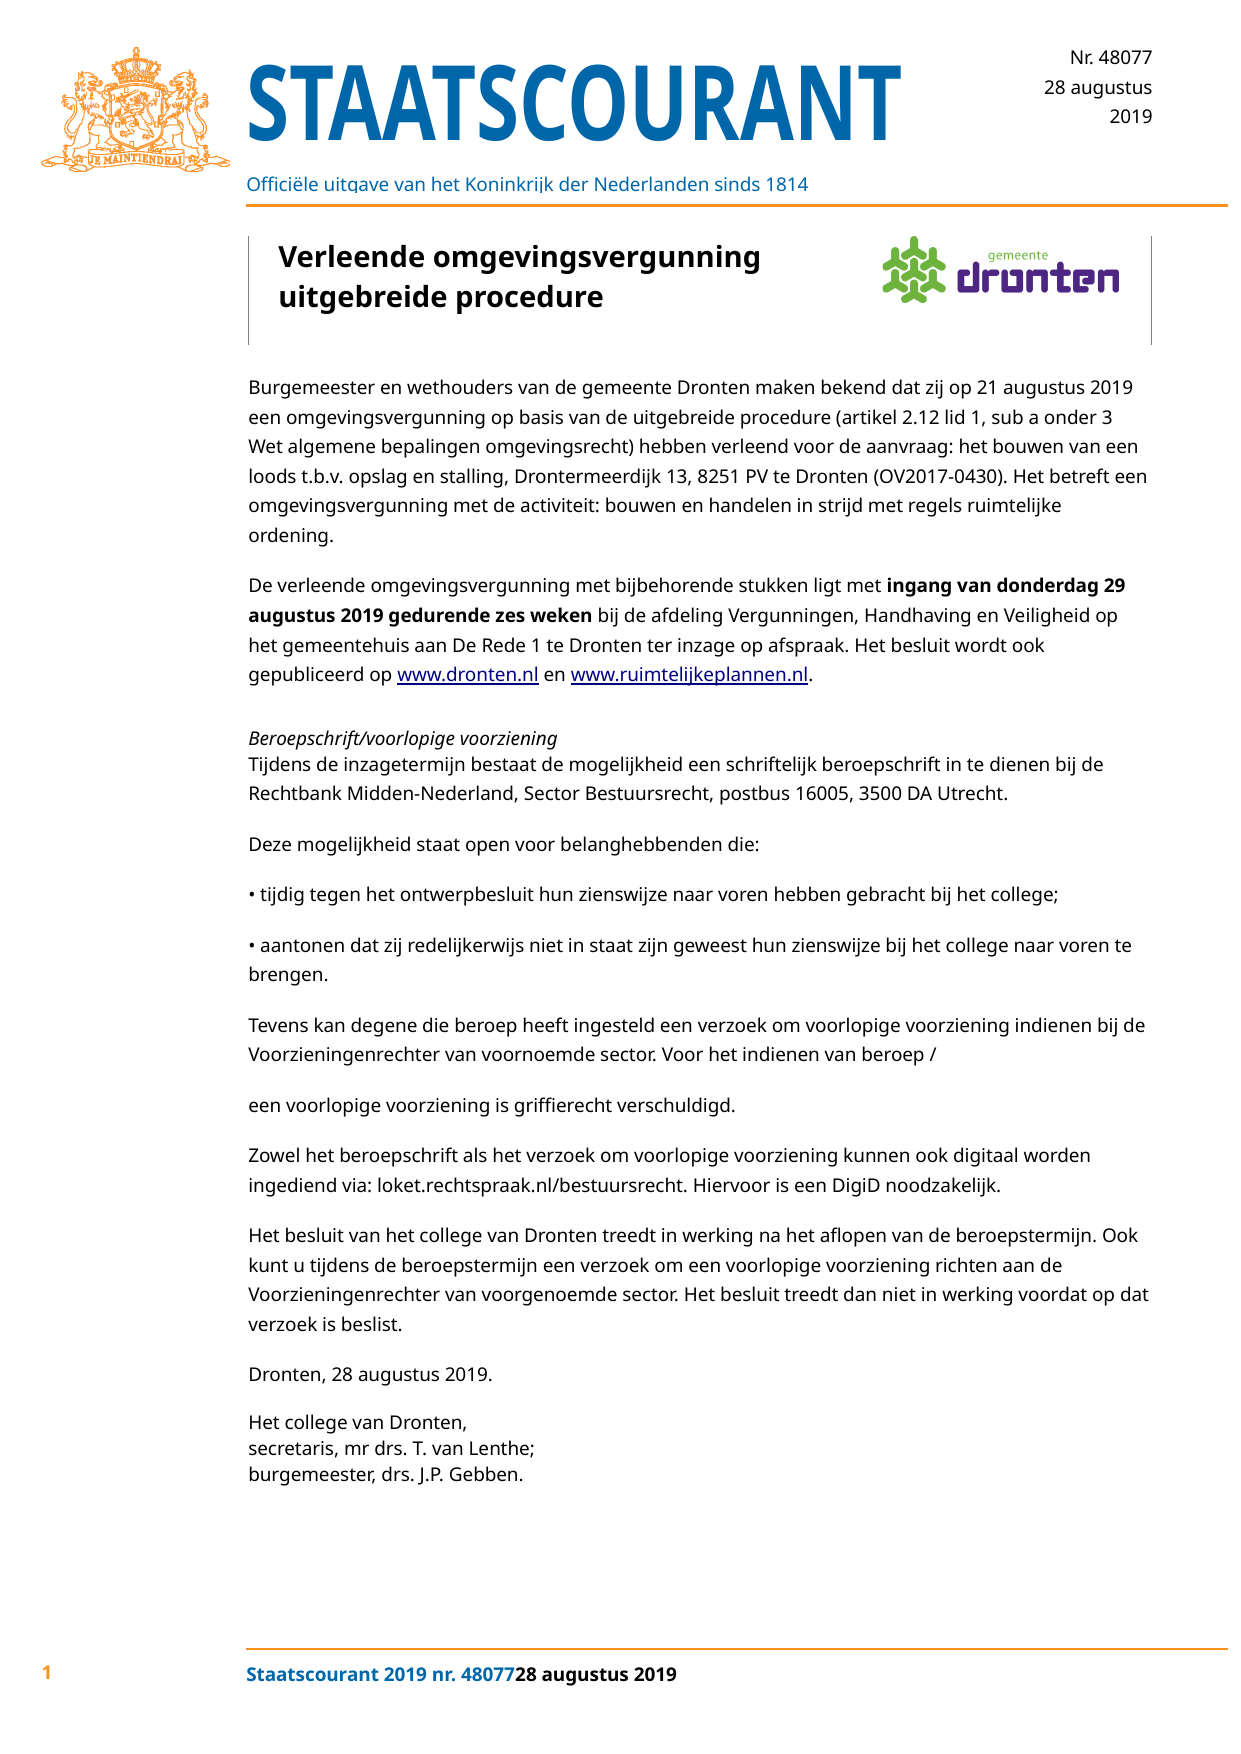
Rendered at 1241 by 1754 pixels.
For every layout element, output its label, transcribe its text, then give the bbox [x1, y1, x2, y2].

text Tijdens de inzagetermijn bestaat de mogelijkheid een schriftelijk beroepschrift in te dienen bij de Rechtbank Midden-Nederland, Sector Bestuursrecht, postbus 16005, 3500 DA Utrecht. [248, 751, 1152, 806]
text Tevens kan degene die beroep heeft ingesteld een verzoek om voorlopige voorziening indienen bij de Voorzieningenrechter van voornoemde sector. Voor het indienen van beroep / [248, 1012, 1152, 1067]
text Beroepschrift/voorlopige voorziening [248, 725, 1152, 751]
table_header [1119, 236, 1151, 302]
text Zowel het beroepschrift als het verzoek om voorlopige voorziening kunnen ook digitaal worden ingediend via: loket.rechtspraak.nl/bestuursrecht. Hiervoor is een DigiD noodzakelijk. [248, 1142, 1152, 1198]
text Dronten, 28 augustus 2019. [248, 1361, 1152, 1387]
text Het college van Dronten, [248, 1409, 1152, 1435]
text • aantonen dat zij redelijkerwijs niet in staat zijn geweest hun zienswijze bij het college naar voren te brengen. [248, 932, 1152, 987]
text De verleende omgevingsvergunning met bijbehorende stukken ligt met ingang van donderdag 29 augustus 2019 gedurende zes weken bij de afdeling Vergunningen, Handhaving en Veiligheid op het gemeentehuis aan De Rede 1 te Dronten ter inzage op afspraak. Het besluit wordt ook gepubliceerd op www.dronten.nl en www.ruimtelijkeplannen.nl. [248, 573, 1152, 687]
table_header [850, 236, 882, 302]
picture [41, 47, 231, 172]
text een voorlopige voorziening is griffierecht verschuldigd. [248, 1092, 1152, 1118]
text Het besluit van het college van Dronten treedt in werking na het aflopen van de beroepstermijn. Ook kunt u tijdens de beroepstermijn een verzoek om een voorlopige voorziening richten aan de Voorzieningenrechter van voorgenoemde sector. Het besluit treedt dan niet in werking voordat op dat verzoek is beslist. [248, 1222, 1152, 1337]
text Deze mogelijkheid staat open voor belanghebbenden die: [248, 831, 1152, 857]
table_header [850, 303, 1151, 345]
text secretaris, mr drs. T. van Lenthe; [248, 1435, 1152, 1461]
text burgemeester, drs. J.P. Gebben. [248, 1461, 1152, 1486]
text Burgemeester en wethouders van de gemeente Dronten maken bekend dat zij op 21 augustus 2019 een omgevingsvergunning op basis van de uitgebreide procedure (artikel 2.12 lid 1, sub a onder 3 Wet algemene bepalingen omgevingsrecht) hebben verleend voor de aanvraag: het bouwen van een loods t.b.v. opslag en stalling, Drontermeerdijk 13, 8251 PV te Dronten (OV2017-0430). Het betreft een omgevingsvergunning met de activiteit: bouwen en handelen in strijd met regels ruimtelijke ordening. [248, 374, 1152, 548]
table_header Verleende omgevingsvergunning uitgebreide procedure [249, 236, 850, 345]
picture [882, 236, 1119, 303]
text • tijdig tegen het ontwerpbesluit hun zienswijze naar voren hebben gebracht bij het college; [248, 881, 1152, 907]
